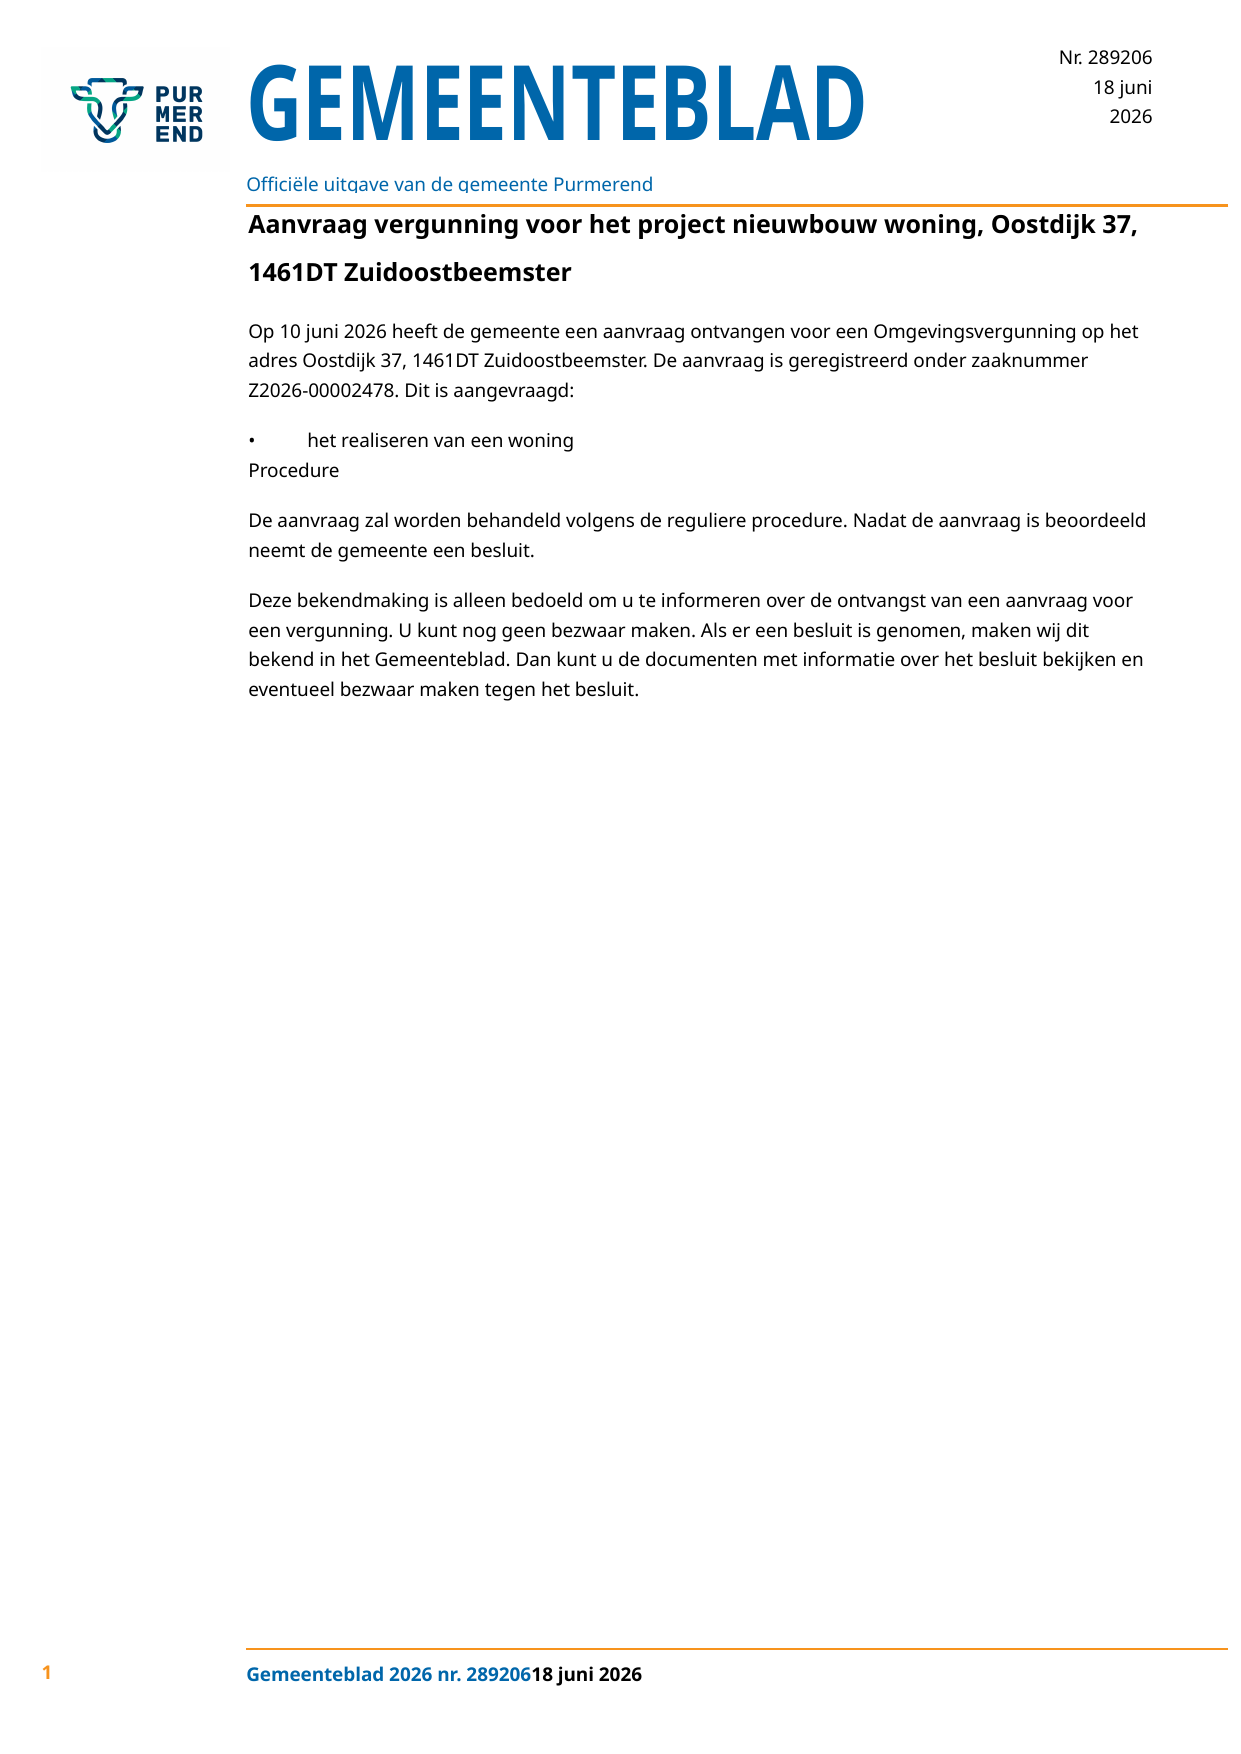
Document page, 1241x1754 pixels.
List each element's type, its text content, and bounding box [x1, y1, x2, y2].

list het realiseren van een woning [248, 427, 1152, 453]
text Aanvraag vergunning voor het project nieuwbouw woning, Oostdijk 37, 1461DT Zuidoostbeemster [248, 207, 1152, 288]
text Op 10 juni 2026 heeft de gemeente een aanvraag ontvangen voor een Omgevingsvergunning op het adres Oostdijk 37, 1461DT Zuidoostbeemster. De aanvraag is geregistreerd onder zaaknummer Z2026-00002478. Dit is aangevraagd: [248, 318, 1152, 403]
text Deze bekendmaking is alleen bedoeld om u te informeren over de ontvangst van een aanvraag voor een vergunning. U kunt nog geen bezwaar maken. Als er een besluit is genomen, maken wij dit bekend in het Gemeenteblad. Dan kunt u de documenten met informatie over het besluit bekijken en eventueel bezwaar maken tegen het besluit. [248, 587, 1152, 702]
picture [41, 47, 231, 172]
text De aanvraag zal worden behandeld volgens de reguliere procedure. Nadat de aanvraag is beoordeeld neemt de gemeente een besluit. [248, 507, 1152, 563]
text Procedure [248, 457, 1152, 483]
